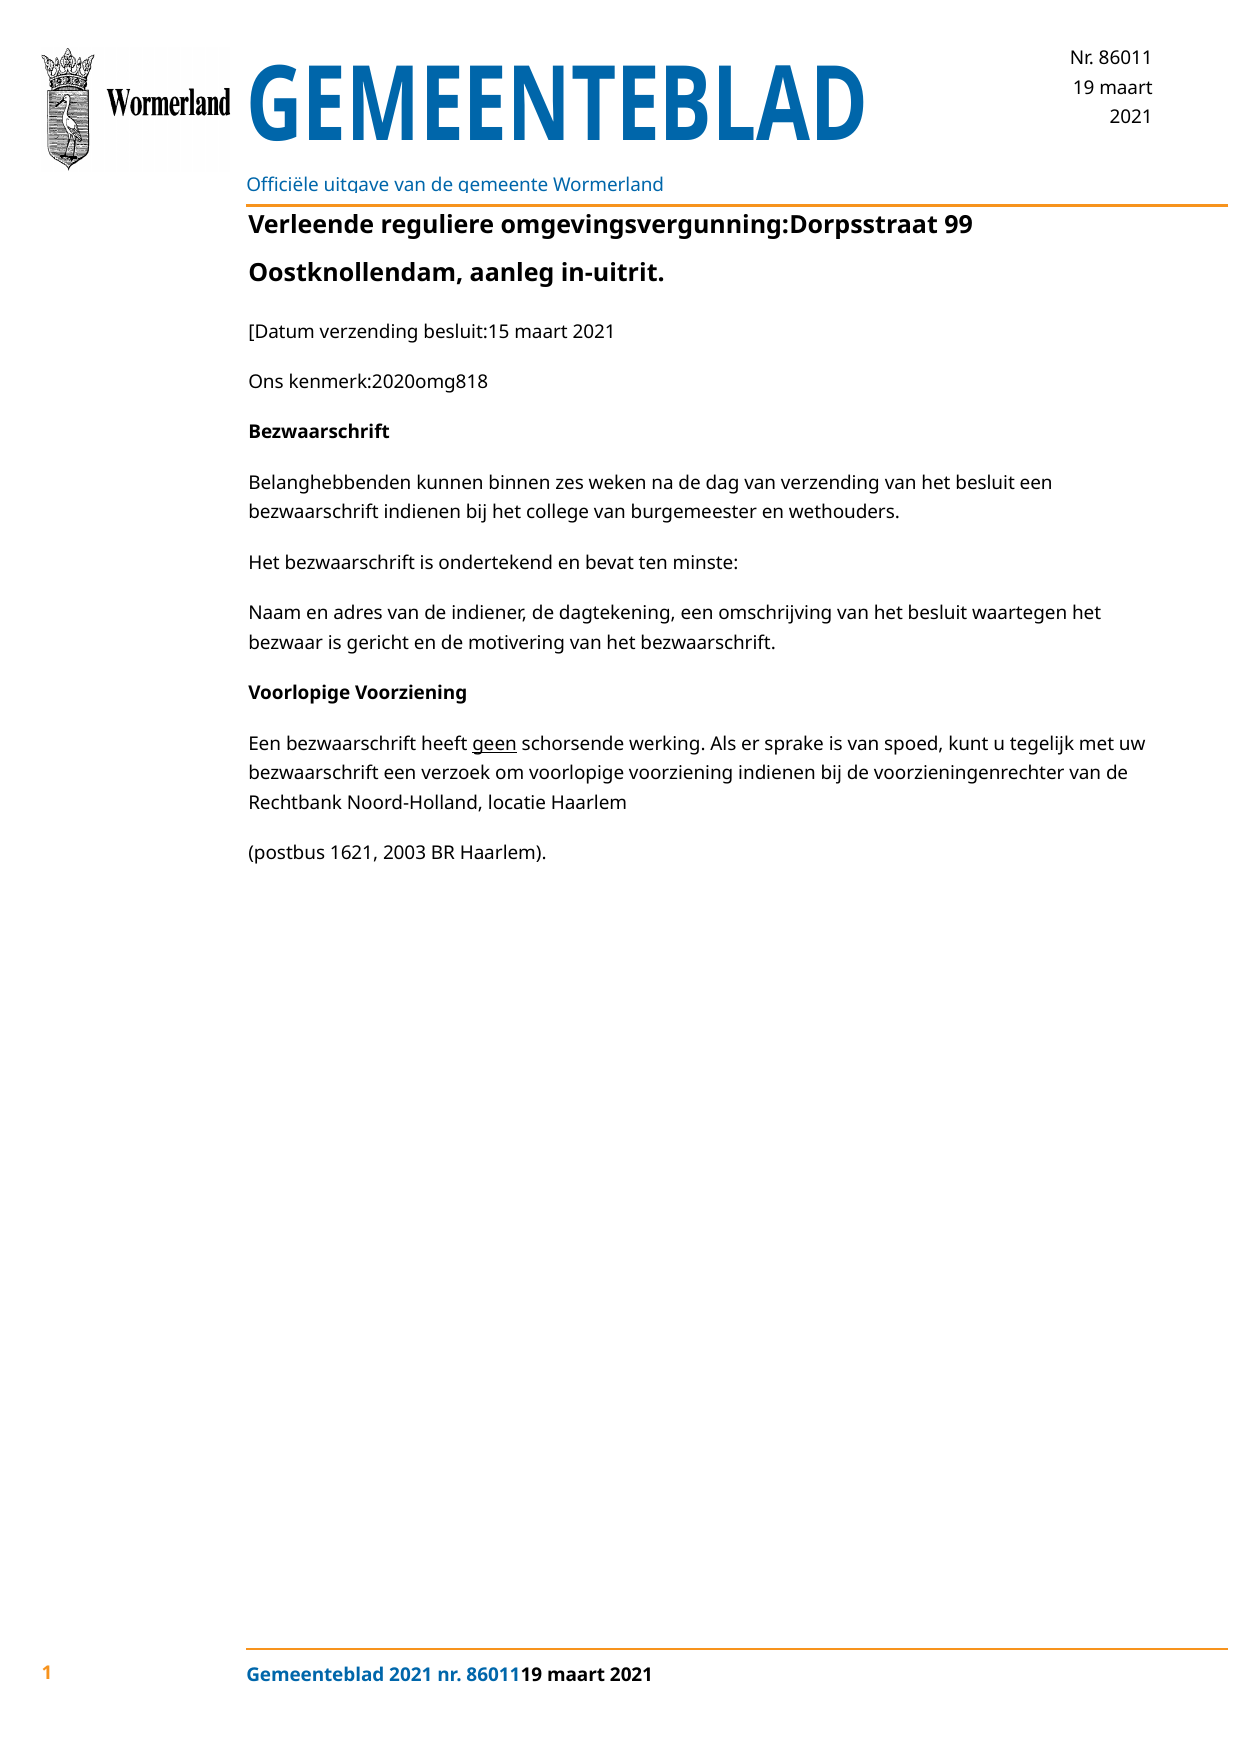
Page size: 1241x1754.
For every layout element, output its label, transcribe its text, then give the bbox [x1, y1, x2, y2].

text Het bezwaarschrift is ondertekend en bevat ten minste: [248, 549, 1152, 575]
text Voorlopige Voorziening [248, 679, 1152, 705]
text Verleende reguliere omgevingsvergunning:Dorpsstraat 99 Oostknollendam, aanleg in-uitrit. [248, 207, 1152, 288]
text (postbus 1621, 2003 BR Haarlem). [248, 839, 1152, 865]
picture [41, 47, 231, 172]
text Belanghebbenden kunnen binnen zes weken na de dag van verzending van het besluit een bezwaarschrift indienen bij het college van burgemeester en wethouders. [248, 469, 1152, 524]
text Een bezwaarschrift heeft geen schorsende werking. Als er sprake is van spoed, kunt u tegelijk met uw bezwaarschrift een verzoek om voorlopige voorziening indienen bij de voorzieningenrechter van de Rechtbank Noord-Holland, locatie Haarlem [248, 730, 1152, 815]
text [Datum verzending besluit:15 maart 2021 [248, 318, 1152, 344]
text Bezwaarschrift [248, 419, 1152, 444]
text Ons kenmerk:2020omg818 [248, 368, 1152, 394]
text Naam en adres van de indiener, de dagtekening, een omschrijving van het besluit waartegen het bezwaar is gericht en de motivering van het bezwaarschrift. [248, 599, 1152, 655]
